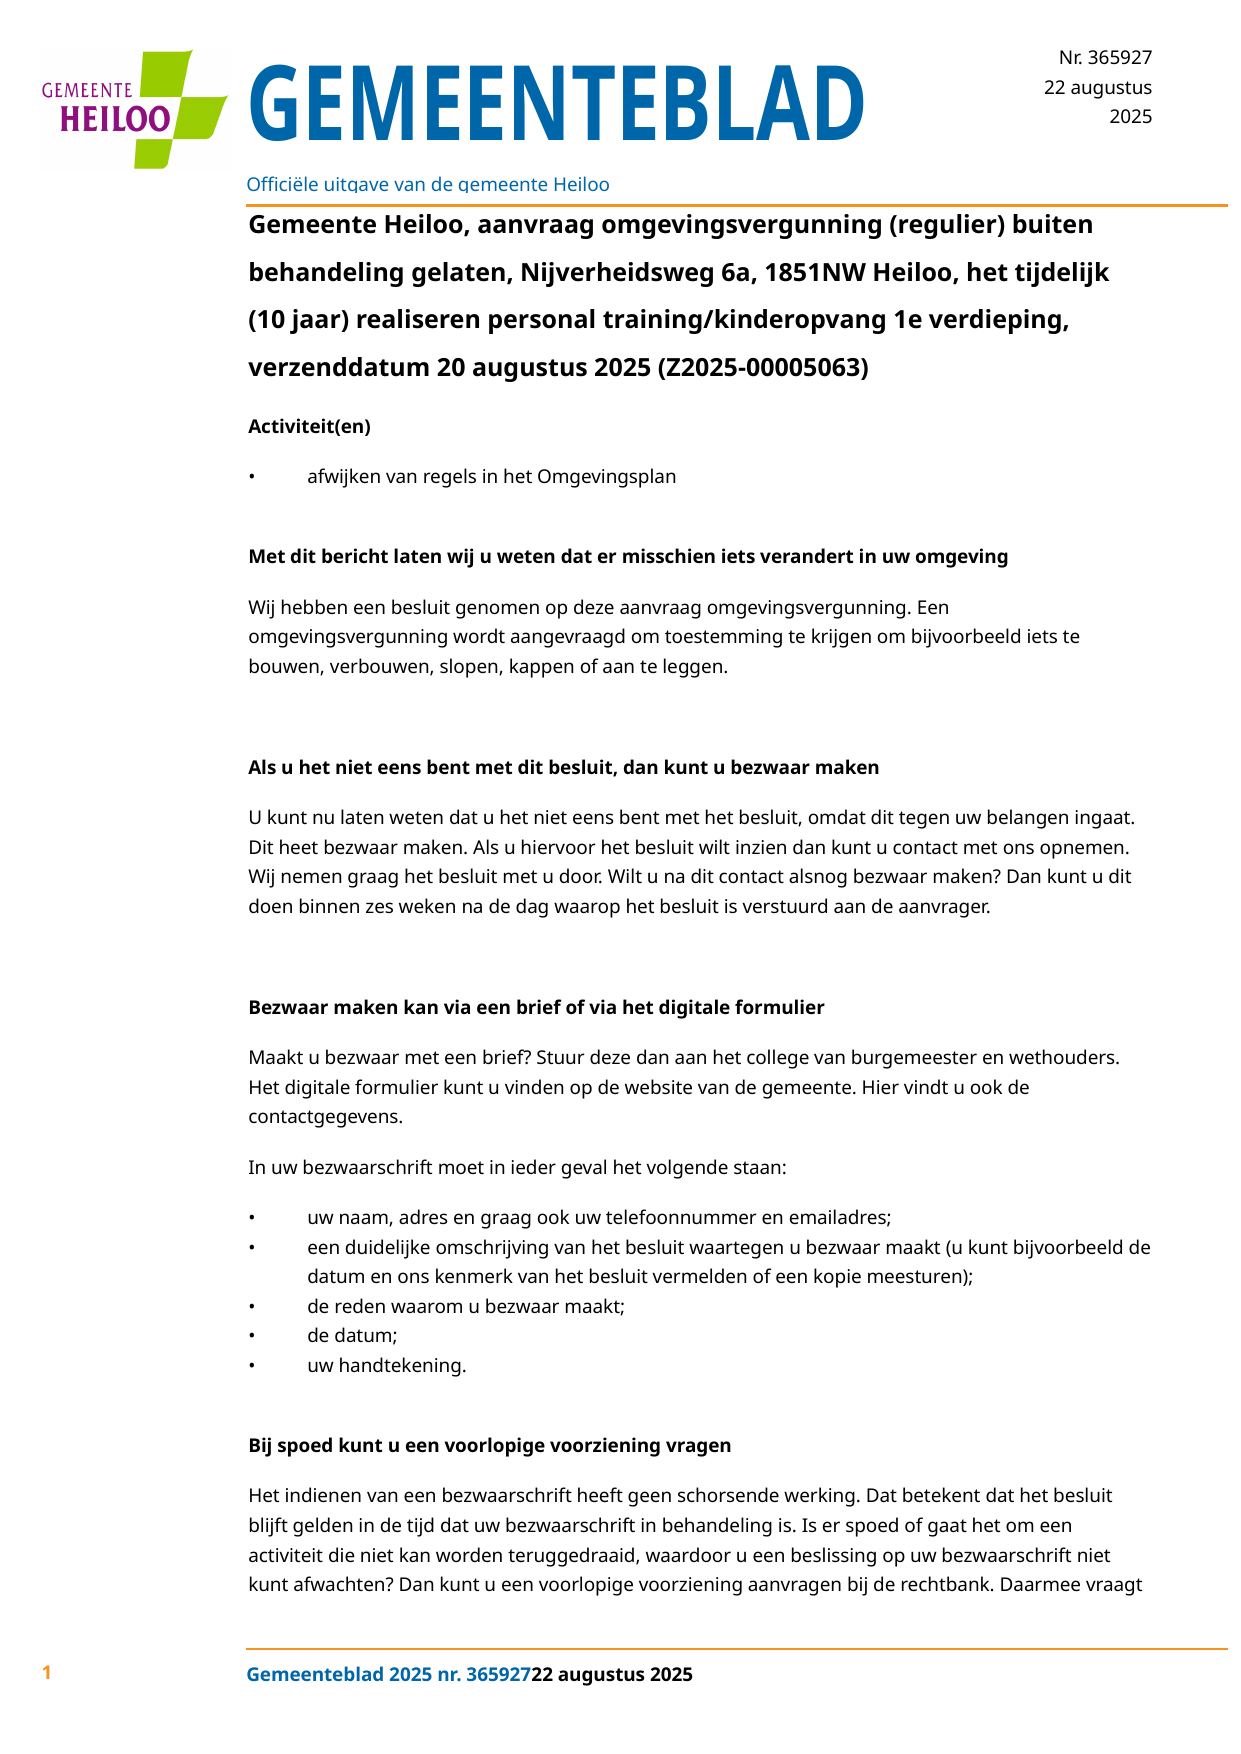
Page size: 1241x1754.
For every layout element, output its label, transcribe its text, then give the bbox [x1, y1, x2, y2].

text Het indienen van een bezwaarschrift heeft geen schorsende werking. Dat betekent dat het besluit blijft gelden in de tijd dat uw bezwaarschrift in behandeling is. Is er spoed of gaat het om een activiteit die niet kan worden teruggedraaid, waardoor u een beslissing op uw bezwaarschrift niet kunt afwachten? Dan kunt u een voorlopige voorziening aanvragen bij de rechtbank. Daarmee vraagt [248, 1483, 1152, 1597]
list afwijken van regels in het Omgevingsplan [248, 463, 1152, 489]
text Met dit bericht laten wij u weten dat er misschien iets verandert in uw omgeving [248, 543, 1152, 569]
text Bij spoed kunt u een voorlopige voorziening vragen [248, 1432, 1152, 1458]
text Gemeente Heiloo, aanvraag omgevingsvergunning (regulier) buiten behandeling gelaten, Nijverheidsweg 6a, 1851NW Heiloo, het tijdelijk (10 jaar) realiseren personal training/kinderopvang 1e verdieping, verzenddatum 20 augustus 2025 (Z2025-00005063) [248, 207, 1152, 384]
list een duidelijke omschrijving van het besluit waartegen u bezwaar maakt (u kunt bijvoorbeeld de datum en ons kenmerk van het besluit vermelden of een kopie meesturen); [248, 1234, 1152, 1289]
list de reden waarom u bezwaar maakt; [248, 1293, 1152, 1319]
text Activiteit(en) [248, 413, 1152, 439]
list uw handtekening. [248, 1352, 1152, 1378]
picture [41, 47, 231, 172]
text U kunt nu laten weten dat u het niet eens bent met het besluit, omdat dit tegen uw belangen ingaat. Dit heet bezwaar maken. Als u hiervoor het besluit wilt inzien dan kunt u contact met ons opnemen. Wij nemen graag het besluit met u door. Wilt u na dit contact alsnog bezwaar maken? Dan kunt u dit doen binnen zes weken na de dag waarop het besluit is verstuurd aan de aanvrager. [248, 804, 1152, 919]
text Wij hebben een besluit genomen op deze aanvraag omgevingsvergunning. Een omgevingsvergunning wordt aangevraagd om toestemming te krijgen om bijvoorbeeld iets te bouwen, verbouwen, slopen, kappen of aan te leggen. [248, 594, 1152, 679]
text Bezwaar maken kan via een brief of via het digitale formulier [248, 994, 1152, 1020]
list uw naam, adres en graag ook uw telefoonnummer en emailadres; [248, 1204, 1152, 1230]
text In uw bezwaarschrift moet in ieder geval het volgende staan: [248, 1154, 1152, 1180]
text Als u het niet eens bent met dit besluit, dan kunt u bezwaar maken [248, 754, 1152, 780]
list de datum; [248, 1323, 1152, 1348]
text Maakt u bezwaar met een brief? Stuur deze dan aan het college van burgemeester en wethouders. Het digitale formulier kunt u vinden op de website van de gemeente. Hier vindt u ook de contactgegevens. [248, 1044, 1152, 1129]
